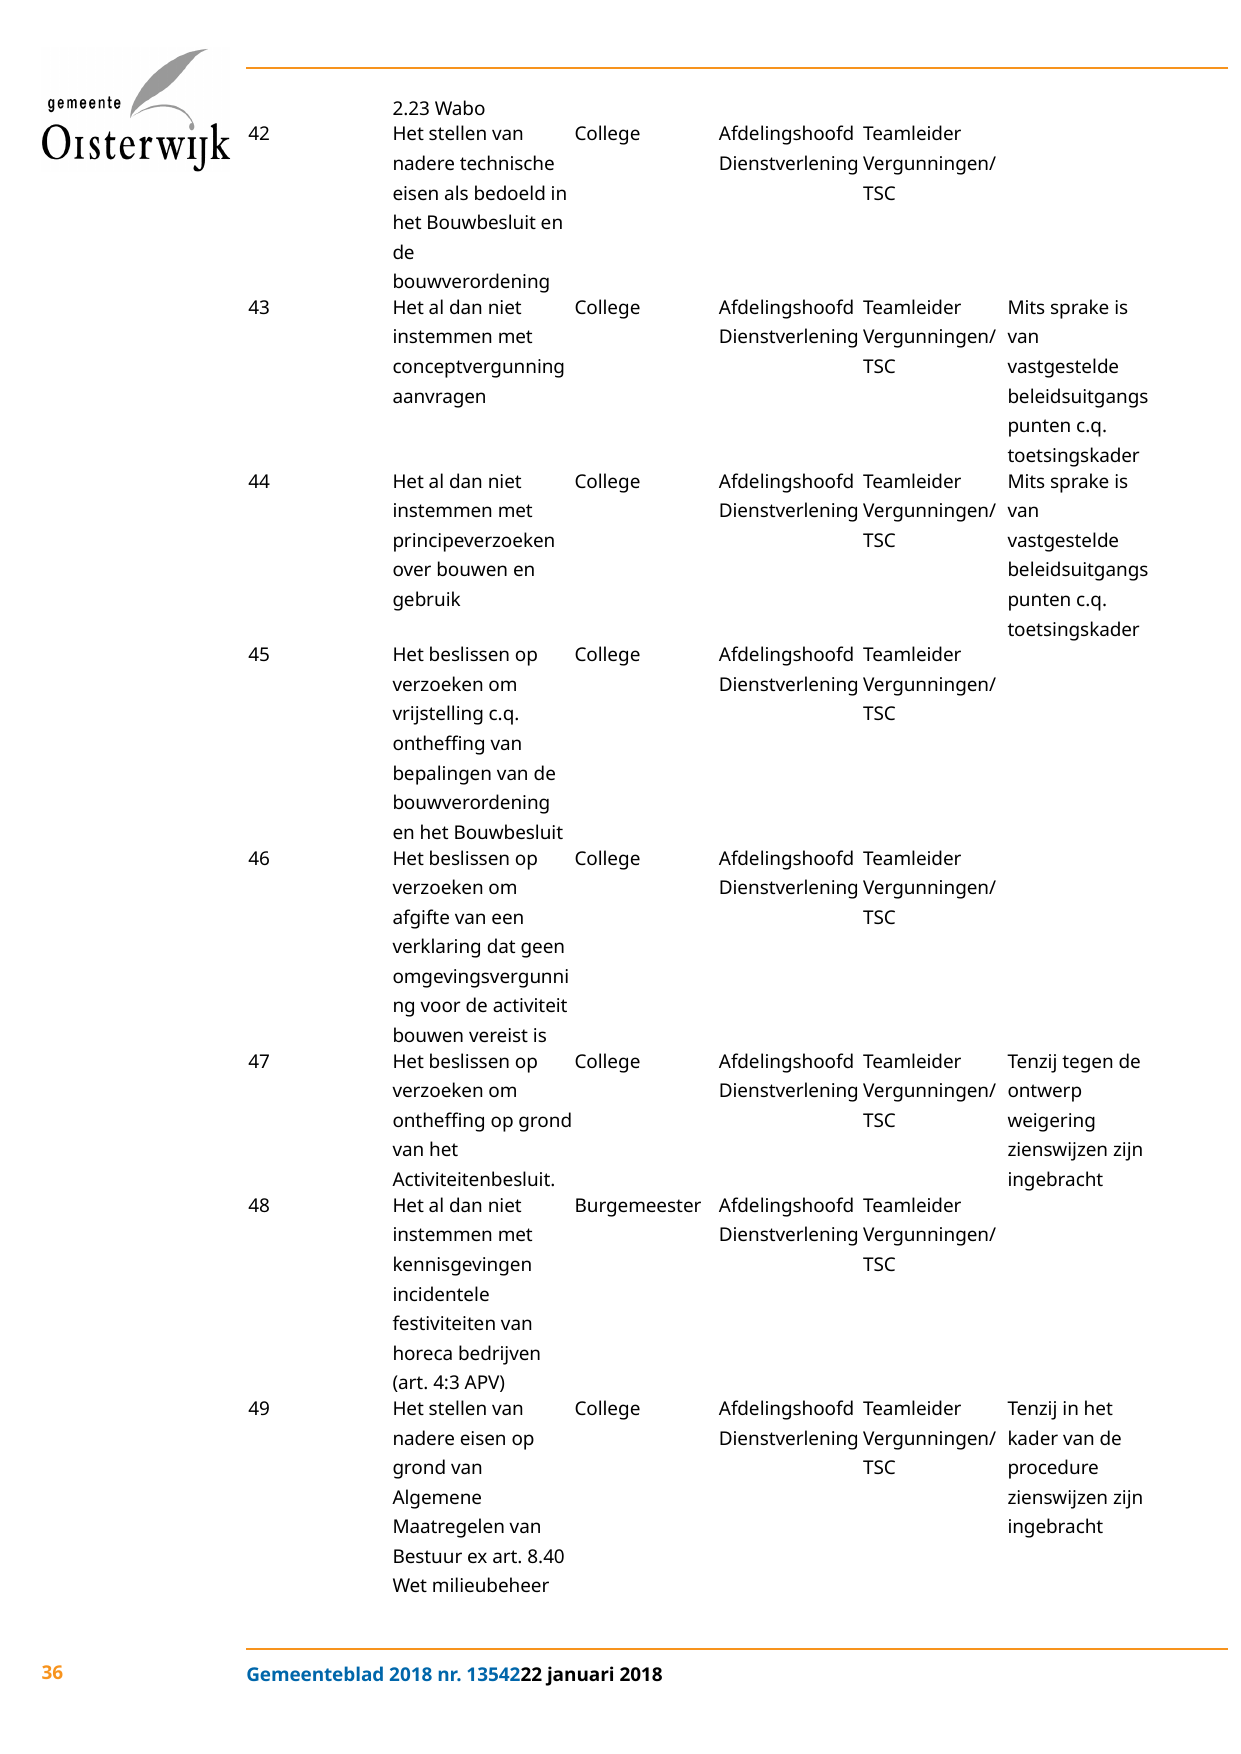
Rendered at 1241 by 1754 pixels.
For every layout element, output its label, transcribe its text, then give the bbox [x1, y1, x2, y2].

table_cell Burgemeester [574, 1192, 719, 1395]
table_cell 45 [248, 641, 392, 845]
table_cell 2.23 Wabo [392, 95, 574, 121]
table_cell Afdelingshoofd Dienstverlening [719, 468, 863, 641]
table_cell [1007, 641, 1152, 845]
table_cell College [574, 1395, 719, 1598]
table_cell 46 [248, 845, 392, 1048]
table_cell College [574, 294, 719, 468]
table_cell Teamleider Vergunningen/ TSC [863, 1048, 1007, 1192]
table_cell [1007, 121, 1152, 294]
picture [41, 47, 231, 172]
table_cell Afdelingshoofd Dienstverlening [719, 294, 863, 468]
table_cell Teamleider Vergunningen/ TSC [863, 845, 1007, 1048]
table_cell Mits sprake is van vastgestelde beleidsuitgangspunten c.q. toetsingskader [1007, 294, 1152, 468]
table_cell Tenzij in het kader van de procedure zienswijzen zijn ingebracht [1007, 1395, 1152, 1598]
table_cell Afdelingshoofd Dienstverlening [719, 845, 863, 1048]
table_cell Afdelingshoofd Dienstverlening [719, 641, 863, 845]
table_cell Teamleider Vergunningen/ TSC [863, 468, 1007, 641]
table_cell Het beslissen op verzoeken om ontheffing op grond van het Activiteitenbesluit. [392, 1048, 574, 1192]
table_cell [719, 95, 863, 121]
table_cell [1007, 845, 1152, 1048]
table_cell [1007, 1192, 1152, 1395]
table_cell 44 [248, 468, 392, 641]
table_cell Het al dan niet instemmen met principeverzoeken over bouwen en gebruik [392, 468, 574, 641]
table_cell Het beslissen op verzoeken om afgifte van een verklaring dat geen omgevingsvergunning voor de activiteit bouwen vereist is [392, 845, 574, 1048]
table_cell Afdelingshoofd Dienstverlening [719, 1395, 863, 1598]
table_cell Mits sprake is van vastgestelde beleidsuitgangspunten c.q. toetsingskader [1007, 468, 1152, 641]
table_cell College [574, 1048, 719, 1192]
table_cell 47 [248, 1048, 392, 1192]
table_cell Afdelingshoofd Dienstverlening [719, 1048, 863, 1192]
table_cell College [574, 468, 719, 641]
table_cell College [574, 121, 719, 294]
table_cell 49 [248, 1395, 392, 1598]
table_cell Het al dan niet instemmen met kennisgevingen incidentele festiviteiten van horeca bedrijven (art. 4:3 APV) [392, 1192, 574, 1395]
table_cell 43 [248, 294, 392, 468]
table_cell [574, 95, 719, 121]
table_cell College [574, 845, 719, 1048]
table_cell Het stellen van nadere eisen op grond van Algemene Maatregelen van Bestuur ex art. 8.40 Wet milieubeheer [392, 1395, 574, 1598]
table_cell 42 [248, 121, 392, 294]
table_cell Afdelingshoofd Dienstverlening [719, 121, 863, 294]
table_cell Het stellen van nadere technische eisen als bedoeld in het Bouwbesluit en de bouwverordening [392, 121, 574, 294]
table_cell [248, 95, 392, 121]
table_cell Het al dan niet instemmen met conceptvergunningaanvragen [392, 294, 574, 468]
table_cell Teamleider Vergunningen/ TSC [863, 121, 1007, 294]
table_cell Teamleider Vergunningen/ TSC [863, 641, 1007, 845]
table_cell Teamleider Vergunningen/ TSC [863, 1192, 1007, 1395]
table_cell Het beslissen op verzoeken om vrijstelling c.q. ontheffing van bepalingen van de bouwverordening en het Bouwbesluit [392, 641, 574, 845]
table_cell [1007, 95, 1152, 121]
table_cell Afdelingshoofd Dienstverlening [719, 1192, 863, 1395]
table_cell [863, 95, 1007, 121]
table_cell Teamleider Vergunningen/ TSC [863, 1395, 1007, 1598]
table_cell 48 [248, 1192, 392, 1395]
table_cell Tenzij tegen de ontwerp weigering zienswijzen zijn ingebracht [1007, 1048, 1152, 1192]
table_cell Teamleider Vergunningen/ TSC [863, 294, 1007, 468]
table_cell College [574, 641, 719, 845]
